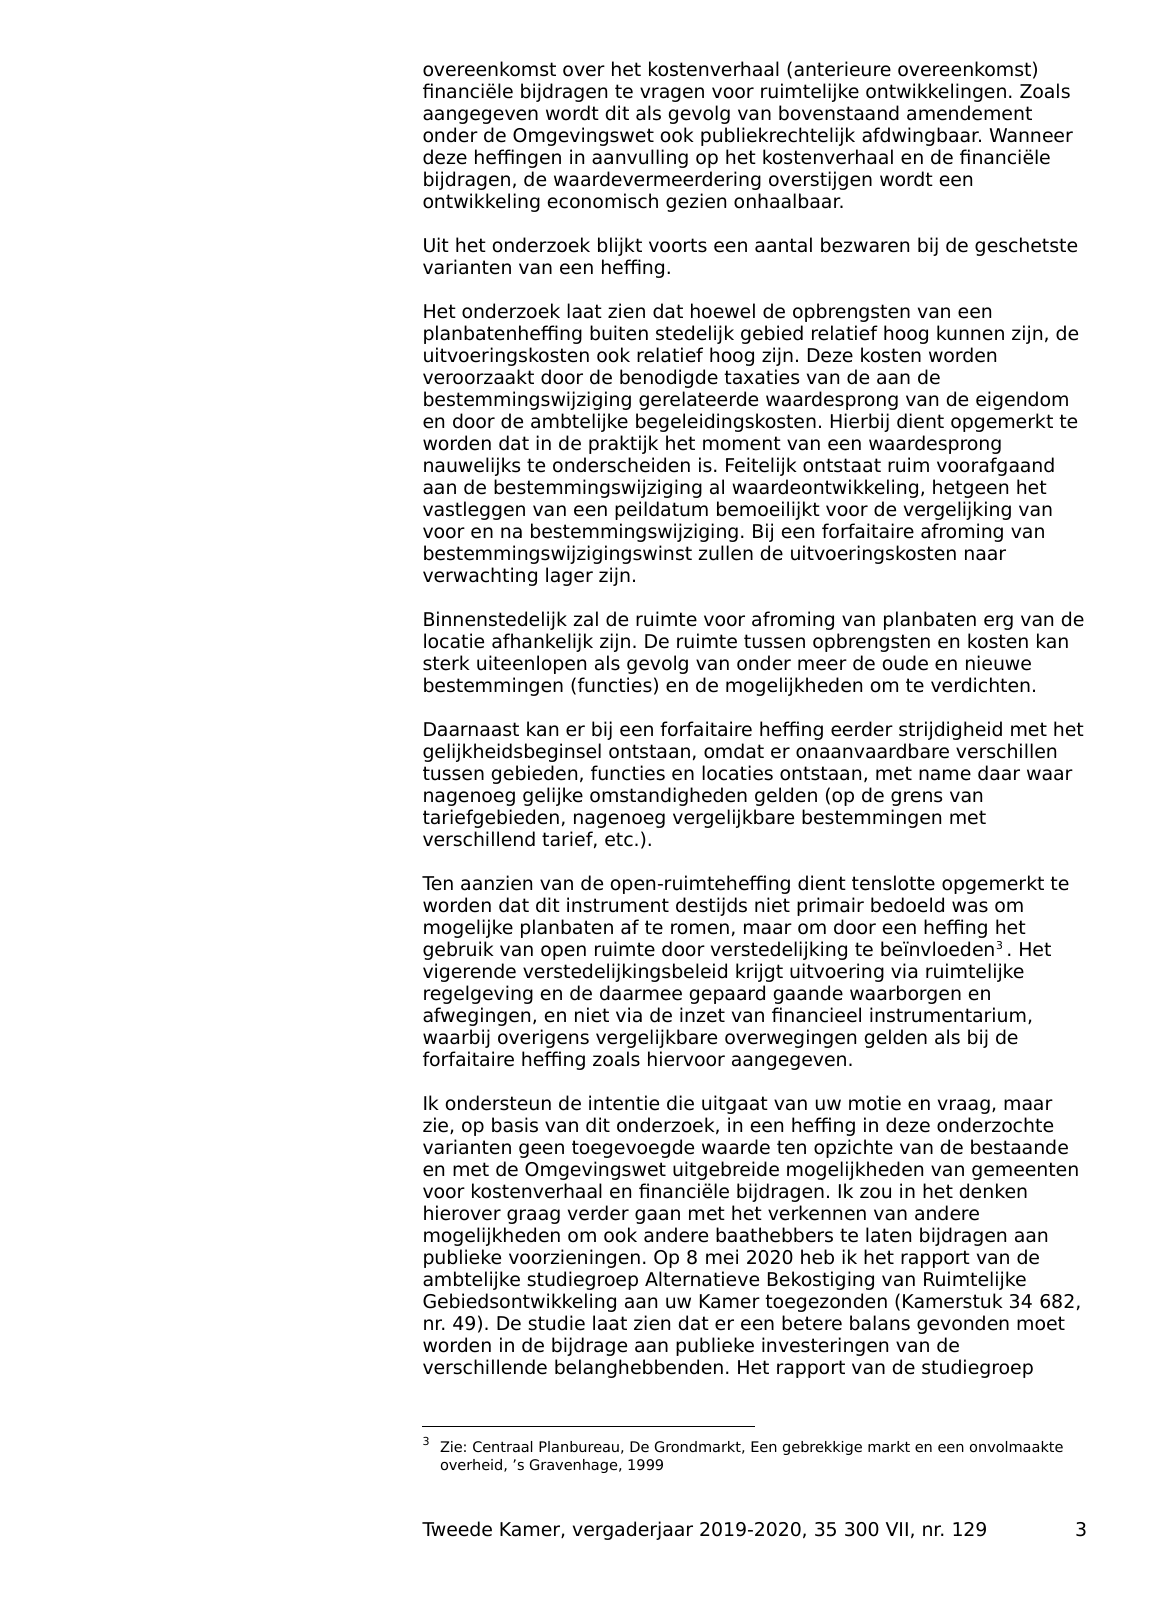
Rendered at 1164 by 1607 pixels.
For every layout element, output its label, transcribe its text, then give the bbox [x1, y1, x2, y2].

text Het onderzoek laat zien dat hoewel de opbrengsten van een planbatenheffing buiten stedelijk gebied relatief hoog kunnen zijn, de uitvoeringskosten ook relatief hoog zijn. Deze kosten worden veroorzaakt door de benodigde taxaties van de aan de bestemmingswijziging gerelateerde waardesprong van de eigendom en door de ambtelijke begeleidingskosten. Hierbij dient opgemerkt te worden dat in de praktijk het moment van een waardesprong nauwelijks te onderscheiden is. Feitelijk ontstaat ruim voorafgaand aan de bestemmingswijziging al waardeontwikkeling, hetgeen het vastleggen van een peildatum bemoeilijkt voor de vergelijking van voor en na bestemmingswijziging. Bij een forfaitaire afroming van bestemmingswijzigingswinst zullen de uitvoeringskosten naar verwachting lager zijn. [422, 301, 1087, 587]
text overeenkomst over het kostenverhaal (anterieure overeenkomst) financiële bijdragen te vragen voor ruimtelijke ontwikkelingen. Zoals aangegeven wordt dit als gevolg van bovenstaand amendement onder de Omgevingswet ook publiekrechtelijk afdwingbaar. Wanneer deze heffingen in aanvulling op het kostenverhaal en de financiële bijdragen, de waardevermeerdering overstijgen wordt een ontwikkeling economisch gezien onhaalbaar. [422, 59, 1087, 213]
text Daarnaast kan er bij een forfaitaire heffing eerder strijdigheid met het gelijkheidsbeginsel ontstaan, omdat er onaanvaardbare verschillen tussen gebieden, functies en locaties ontstaan, met name daar waar nagenoeg gelijke omstandigheden gelden (op de grens van tariefgebieden, nagenoeg vergelijkbare bestemmingen met verschillend tarief, etc.). [422, 719, 1087, 851]
text Uit het onderzoek blijkt voorts een aantal bezwaren bij de geschetste varianten van een heffing. [422, 235, 1087, 279]
text Binnenstedelijk zal de ruimte voor afroming van planbaten erg van de locatie afhankelijk zijn. De ruimte tussen opbrengsten en kosten kan sterk uiteenlopen als gevolg van onder meer de oude en nieuwe bestemmingen (functies) en de mogelijkheden om te verdichten. [422, 609, 1087, 697]
text Ik ondersteun de intentie die uitgaat van uw motie en vraag, maar zie, op basis van dit onderzoek, in een heffing in deze onderzochte varianten geen toegevoegde waarde ten opzichte van de bestaande en met de Omgevingswet uitgebreide mogelijkheden van gemeenten voor kostenverhaal en financiële bijdragen. Ik zou in het denken hierover graag verder gaan met het verkennen van andere mogelijkheden om ook andere baathebbers te laten bijdragen aan publieke voorzieningen. Op 8 mei 2020 heb ik het rapport van de ambtelijke studiegroep Alternatieve Bekostiging van Ruimtelijke Gebiedsontwikkeling aan uw Kamer toegezonden (Kamerstuk 34 682, nr. 49). De studie laat zien dat er een betere balans gevonden moet worden in de bijdrage aan publieke investeringen van de verschillende belanghebbenden. Het rapport van de studiegroep [422, 1093, 1087, 1379]
text Zie: Centraal Planbureau, De Grondmarkt, Een gebrekkige markt en een onvolmaakte overheid, ’s Gravenhage, 1999 [422, 1435, 1087, 1474]
text Ten aanzien van de open-ruimteheffing dient tenslotte opgemerkt te worden dat dit instrument destijds niet primair bedoeld was om mogelijke planbaten af te romen, maar om door een heffing het gebruik van open ruimte door verstedelijking te beïnvloeden. Het vigerende verstedelijkingsbeleid krijgt uitvoering via ruimtelijke regelgeving en de daarmee gepaard gaande waarborgen en afwegingen, en niet via de inzet van financieel instrumentarium, waarbij overigens vergelijkbare overwegingen gelden als bij de forfaitaire heffing zoals hiervoor aangegeven. [422, 873, 1087, 1071]
